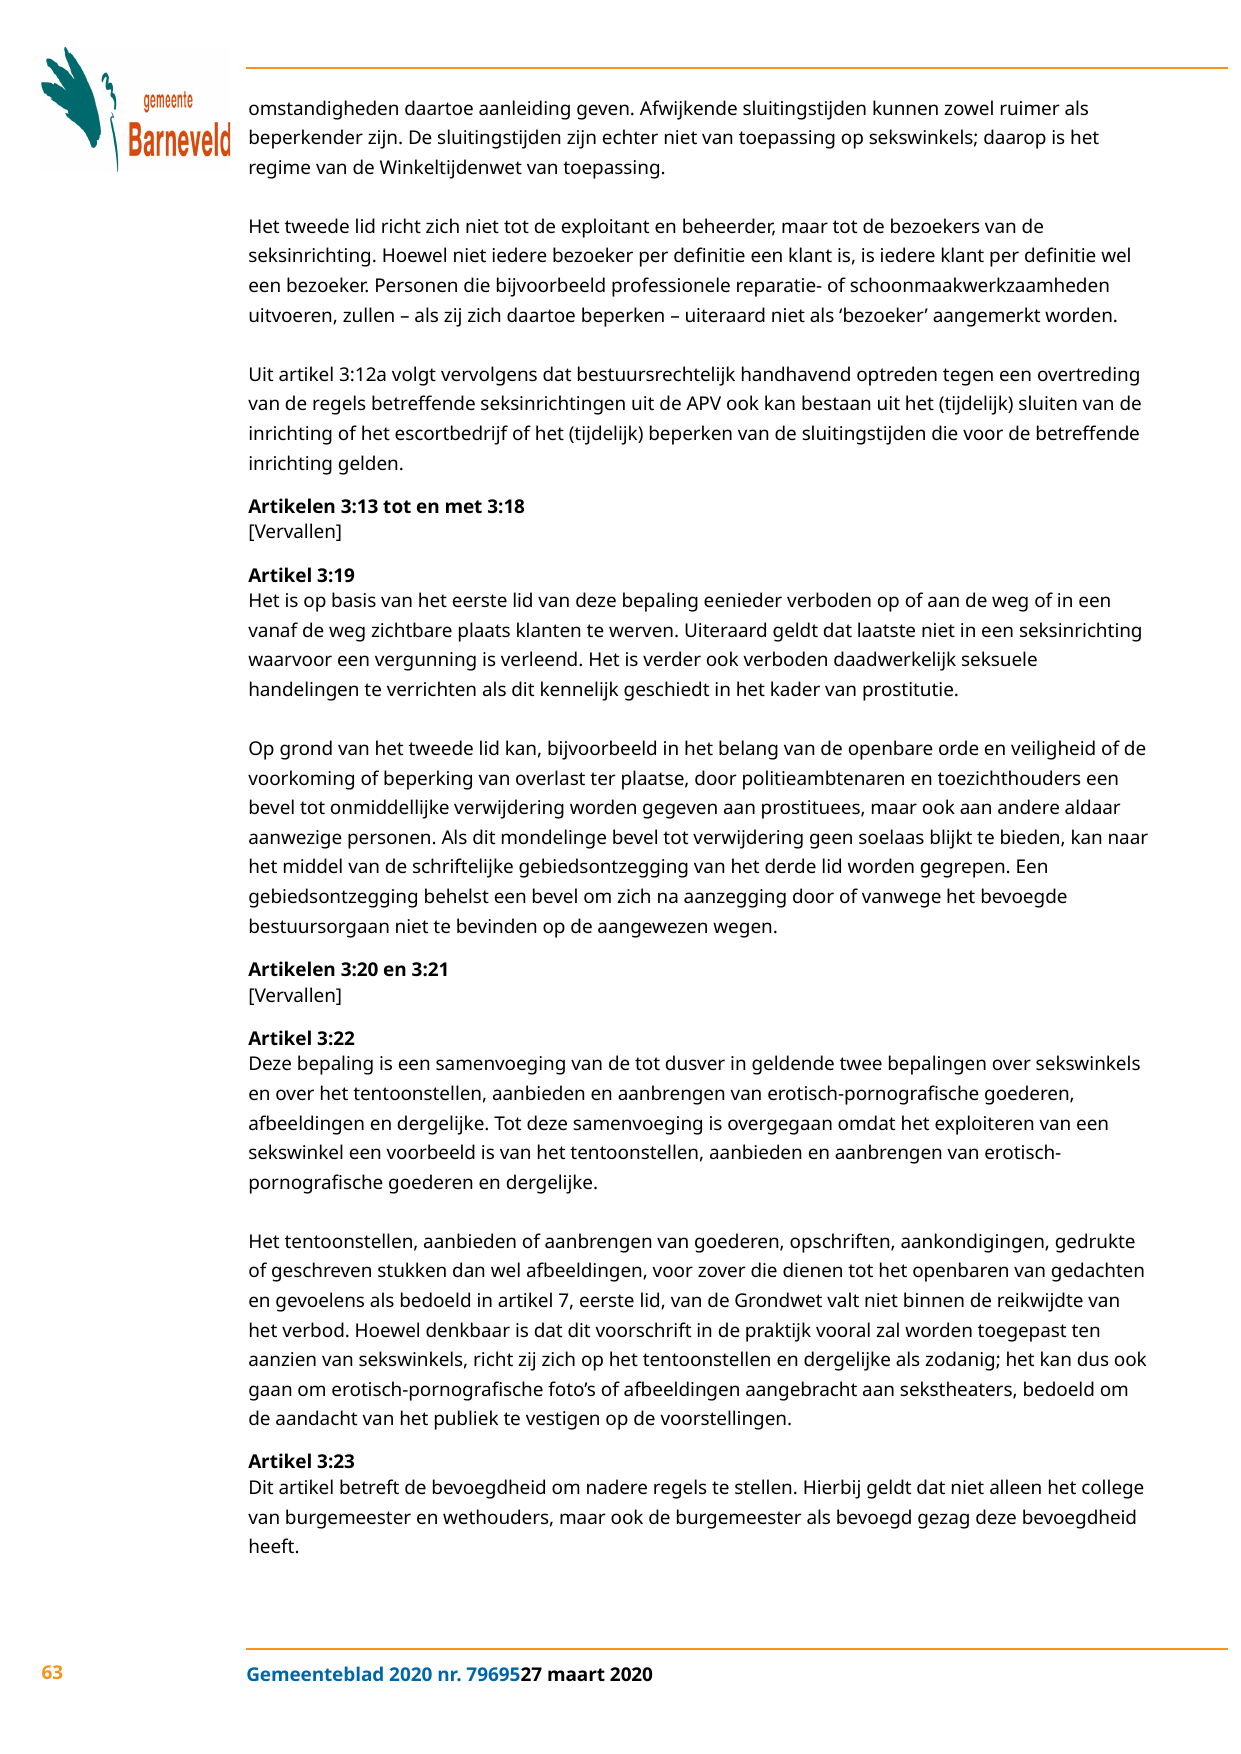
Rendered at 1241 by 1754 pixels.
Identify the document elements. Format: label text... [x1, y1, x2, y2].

text Artikel 3:23 [248, 1449, 1152, 1474]
text Artikelen 3:13 tot en met 3:18 [248, 493, 1152, 519]
text Dit artikel betreft de bevoegdheid om nadere regels te stellen. Hierbij geldt dat niet alleen het college van burgemeester en wethouders, maar ook de burgemeester als bevoegd gezag deze bevoegdheid heeft. [248, 1474, 1152, 1559]
text Artikel 3:19 [248, 562, 1152, 587]
text Het tweede lid richt zich niet tot de exploitant en beheerder, maar tot de bezoekers van de seksinrichting. Hoewel niet iedere bezoeker per definitie een klant is, is iedere klant per definitie wel een bezoeker. Personen die bijvoorbeeld professionele reparatie- of schoonmaakwerkzaamheden uitvoeren, zullen – als zij zich daartoe beperken – uiteraard niet als ‘bezoeker’ aangemerkt worden. [248, 213, 1152, 328]
text Artikelen 3:20 en 3:21 [248, 956, 1152, 982]
text omstandigheden daartoe aanleiding geven. Afwijkende sluitingstijden kunnen zowel ruimer als beperkender zijn. De sluitingstijden zijn echter niet van toepassing op sekswinkels; daarop is het regime van de Winkeltijdenwet van toepassing. [248, 95, 1152, 180]
text [Vervallen] [248, 982, 1152, 1007]
picture [41, 47, 231, 172]
text Het tentoonstellen, aanbieden of aanbrengen van goederen, opschriften, aankondigingen, gedrukte of geschreven stukken dan wel afbeeldingen, voor zover die dienen tot het openbaren van gedachten en gevoelens als bedoeld in artikel 7, eerste lid, van de Grondwet valt niet binnen de reikwijdte van het verbod. Hoewel denkbaar is dat dit voorschrift in de praktijk vooral zal worden toegepast ten aanzien van sekswinkels, richt zij zich op het tentoonstellen en dergelijke als zodanig; het kan dus ook gaan om erotisch-pornografische foto’s of afbeeldingen aangebracht aan sekstheaters, bedoeld om de aandacht van het publiek te vestigen op de voorstellingen. [248, 1228, 1152, 1431]
text Het is op basis van het eerste lid van deze bepaling eenieder verboden op of aan de weg of in een vanaf de weg zichtbare plaats klanten te werven. Uiteraard geldt dat laatste niet in een seksinrichting waarvoor een vergunning is verleend. Het is verder ook verboden daadwerkelijk seksuele handelingen te verrichten als dit kennelijk geschiedt in het kader van prostitutie. [248, 587, 1152, 702]
text [Vervallen] [248, 519, 1152, 544]
text Deze bepaling is een samenvoeging van de tot dusver in geldende twee bepalingen over sekswinkels en over het tentoonstellen, aanbieden en aanbrengen van erotisch-pornografische goederen, afbeeldingen en dergelijke. Tot deze samenvoeging is overgegaan omdat het exploiteren van een sekswinkel een voorbeeld is van het tentoonstellen, aanbieden en aanbrengen van erotisch-pornografische goederen en dergelijke. [248, 1051, 1152, 1195]
text Op grond van het tweede lid kan, bijvoorbeeld in het belang van de openbare orde en veiligheid of de voorkoming of beperking van overlast ter plaatse, door politieambtenaren en toezichthouders een bevel tot onmiddellijke verwijdering worden gegeven aan prostituees, maar ook aan andere aldaar aanwezige personen. Als dit mondelinge bevel tot verwijdering geen soelaas blijkt te bieden, kan naar het middel van de schriftelijke gebiedsontzegging van het derde lid worden gegrepen. Een gebiedsontzegging behelst een bevel om zich na aanzegging door of vanwege het bevoegde bestuursorgaan niet te bevinden op de aangewezen wegen. [248, 735, 1152, 939]
text Uit artikel 3:12a volgt vervolgens dat bestuursrechtelijk handhavend optreden tegen een overtreding van de regels betreffende seksinrichtingen uit de APV ook kan bestaan uit het (tijdelijk) sluiten van de inrichting of het escortbedrijf of het (tijdelijk) beperken van de sluitingstijden die voor de betreffende inrichting gelden. [248, 361, 1152, 476]
text Artikel 3:22 [248, 1025, 1152, 1051]
